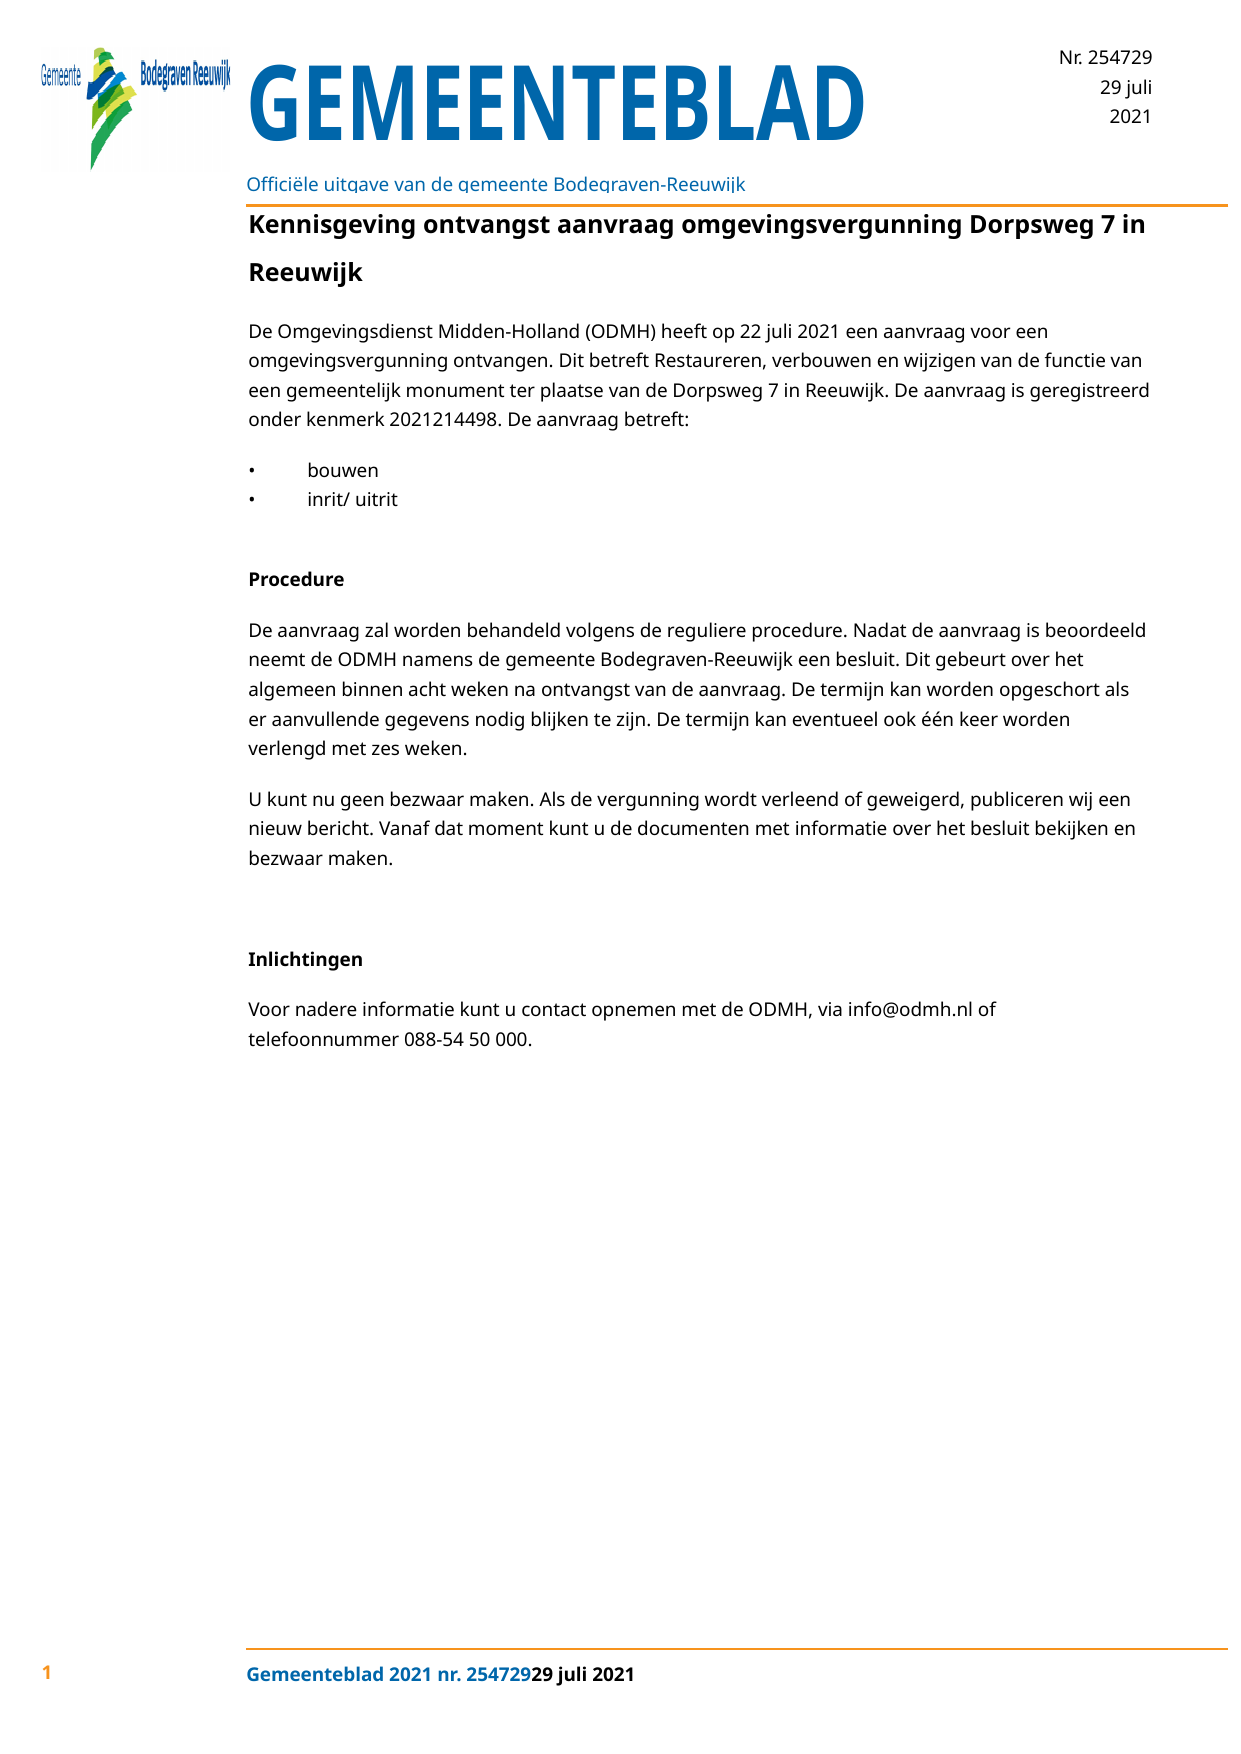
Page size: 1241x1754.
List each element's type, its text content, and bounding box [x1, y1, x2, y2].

list inrit/ uitrit [248, 487, 1152, 512]
text U kunt nu geen bezwaar maken. Als de vergunning wordt verleend of geweigerd, publiceren wij een nieuw bericht. Vanaf dat moment kunt u de documenten met informatie over het besluit bekijken en bezwaar maken. [248, 786, 1152, 871]
text Kennisgeving ontvangst aanvraag omgevingsvergunning Dorpsweg 7 in Reeuwijk [248, 207, 1152, 288]
text De aanvraag zal worden behandeld volgens de reguliere procedure. Nadat de aanvraag is beoordeeld neemt de ODMH namens de gemeente Bodegraven-Reeuwijk een besluit. Dit gebeurt over het algemeen binnen acht weken na ontvangst van de aanvraag. De termijn kan worden opgeschort als er aanvullende gegevens nodig blijken te zijn. De termijn kan eventueel ook één keer worden verlengd met zes weken. [248, 617, 1152, 761]
picture [41, 47, 231, 172]
list bouwen [248, 457, 1152, 483]
text Inlichtingen [248, 946, 1152, 972]
text Voor nadere informatie kunt u contact opnemen met de ODMH, via info@odmh.nl of telefoonnummer 088-54 50 000. [248, 996, 1152, 1052]
text Procedure [248, 567, 1152, 592]
text De Omgevingsdienst Midden-Holland (ODMH) heeft op 22 juli 2021 een aanvraag voor een omgevingsvergunning ontvangen. Dit betreft Restaureren, verbouwen en wijzigen van de functie van een gemeentelijk monument ter plaatse van de Dorpsweg 7 in Reeuwijk. De aanvraag is geregistreerd onder kenmerk 2021214498. De aanvraag betreft: [248, 318, 1152, 432]
